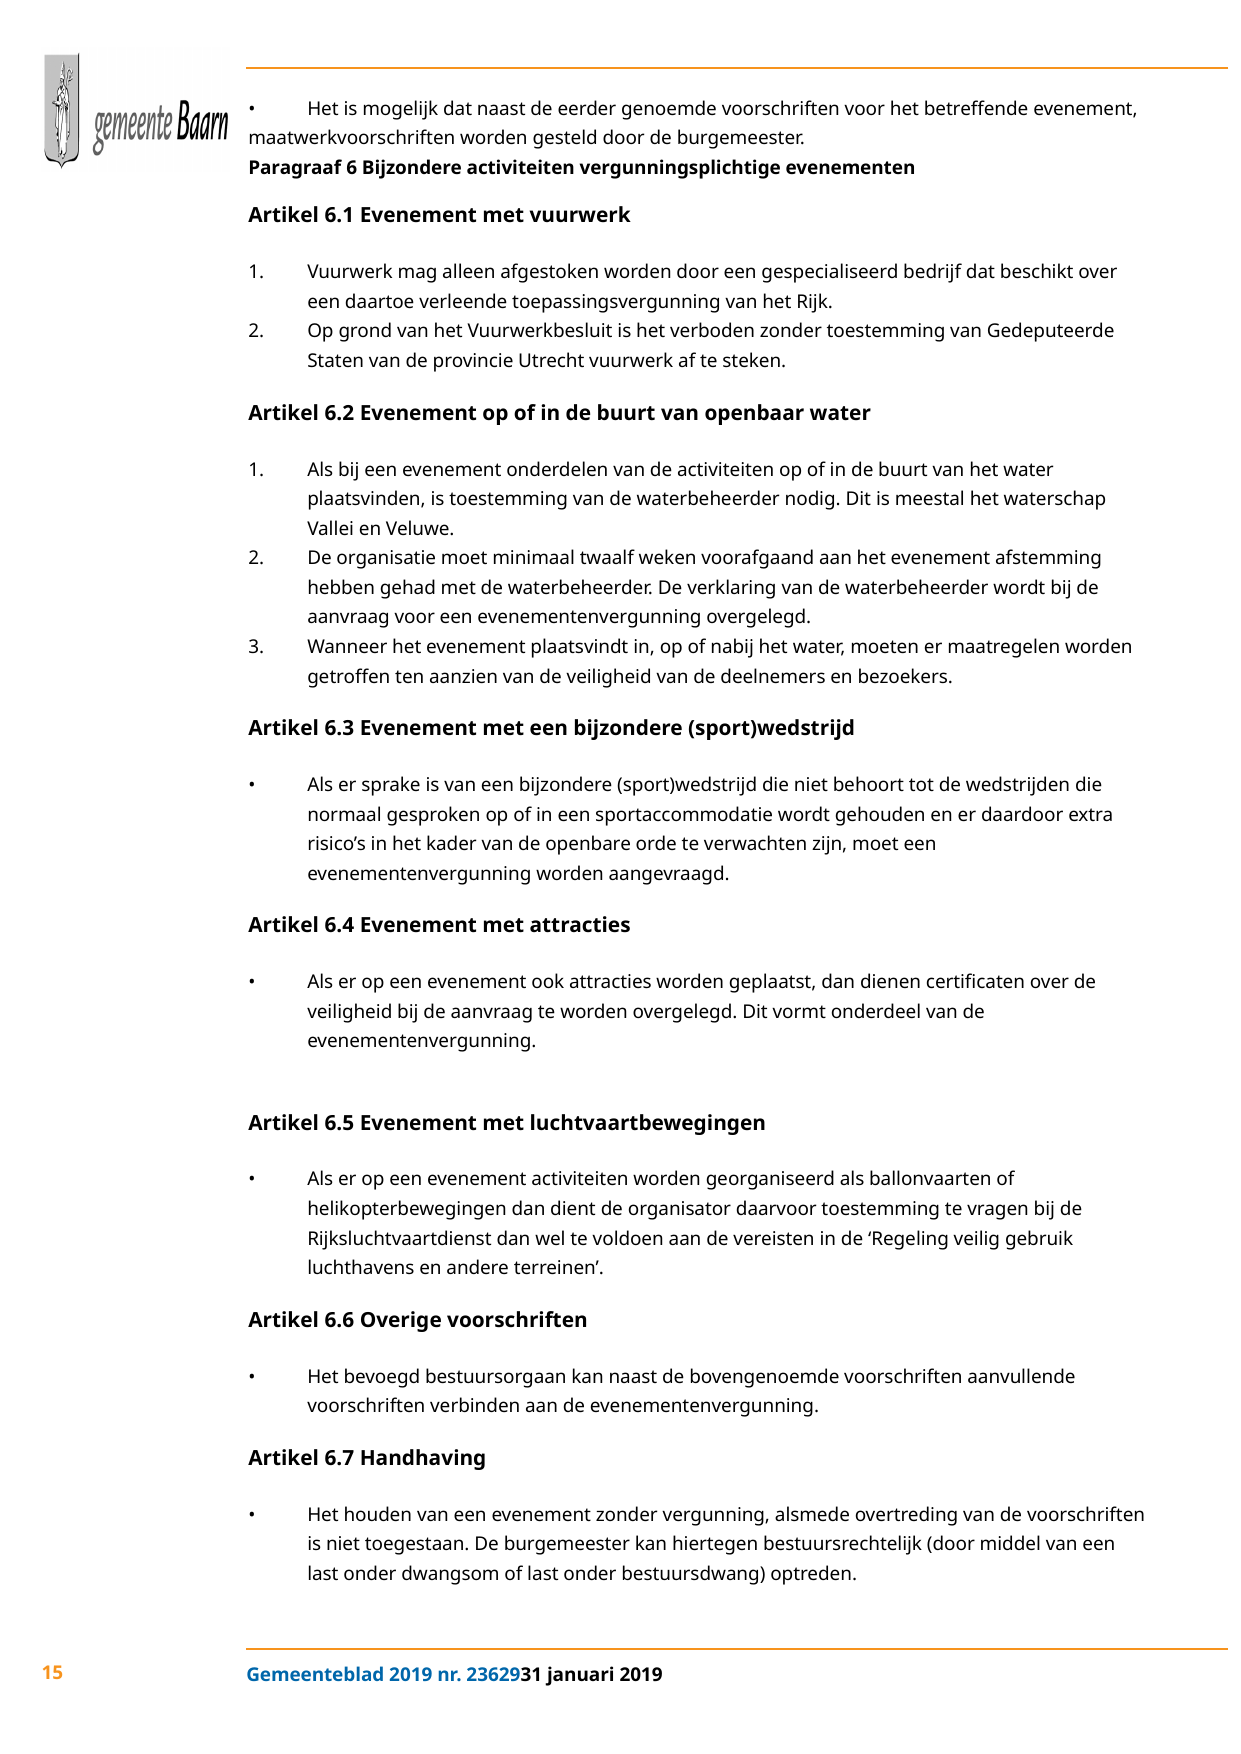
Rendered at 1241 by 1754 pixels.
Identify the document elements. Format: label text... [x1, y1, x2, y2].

text Artikel 6.4 Evenement met attracties [248, 910, 1152, 939]
text Artikel 6.6 Overige voorschriften [248, 1305, 1152, 1333]
list Vuurwerk mag alleen afgestoken worden door een gespecialiseerd bedrijf dat beschikt over een daartoe verleende toepassingsvergunning van het Rijk. [248, 258, 1152, 314]
text Artikel 6.7 Handhaving [248, 1443, 1152, 1471]
list Het bevoegd bestuursorgaan kan naast de bovengenoemde voorschriften aanvullende voorschriften verbinden aan de evenementenvergunning. [248, 1363, 1152, 1418]
list Als er op een evenement activiteiten worden georganiseerd als ballonvaarten of helikopterbewegingen dan dient de organisator daarvoor toestemming te vragen bij de Rijksluchtvaartdienst dan wel te voldoen aan de vereisten in de ‘Regeling veilig gebruik luchthavens en andere terreinen’. [248, 1166, 1152, 1280]
list Als er sprake is van een bijzondere (sport)wedstrijd die niet behoort tot de wedstrijden die normaal gesproken op of in een sportaccommodatie wordt gehouden en er daardoor extra risico’s in het kader van de openbare orde te verwachten zijn, moet een evenementenvergunning worden aangevraagd. [248, 771, 1152, 886]
list Wanneer het evenement plaatsvindt in, op of nabij het water, moeten er maatregelen worden getroffen ten aanzien van de veiligheid van de deelnemers en bezoekers. [248, 633, 1152, 688]
list Als er op een evenement ook attracties worden geplaatst, dan dienen certificaten over de veiligheid bij de aanvraag te worden overgelegd. Dit vormt onderdeel van de evenementenvergunning. [248, 968, 1152, 1053]
list De organisatie moet minimaal twaalf weken voorafgaand aan het evenement afstemming hebben gehad met de waterbeheerder. De verklaring van de waterbeheerder wordt bij de aanvraag voor een evenementenvergunning overgelegd. [248, 544, 1152, 629]
list Op grond van het Vuurwerkbesluit is het verboden zonder toestemming van Gedeputeerde Staten van de provincie Utrecht vuurwerk af te steken. [248, 318, 1152, 373]
picture [41, 47, 231, 172]
text maatwerkvoorschriften worden gesteld door de burgemeester. [248, 124, 1152, 150]
text Artikel 6.5 Evenement met luchtvaartbewegingen [248, 1108, 1152, 1136]
list Het is mogelijk dat naast de eerder genoemde voorschriften voor het betreffende evenement, [248, 95, 1152, 121]
text Artikel 6.3 Evenement met een bijzondere (sport)wedstrijd [248, 713, 1152, 742]
list Als bij een evenement onderdelen van de activiteiten op of in de buurt van het water plaatsvinden, is toestemming van de waterbeheerder nodig. Dit is meestal het waterschap Vallei en Veluwe. [248, 456, 1152, 541]
text Paragraaf 6 Bijzondere activiteiten vergunningsplichtige evenementen [248, 154, 1152, 180]
text Artikel 6.1 Evenement met vuurwerk [248, 201, 1152, 229]
text Artikel 6.2 Evenement op of in de buurt van openbaar water [248, 398, 1152, 426]
list Het houden van een evenement zonder vergunning, alsmede overtreding van de voorschriften is niet toegestaan. De burgemeester kan hiertegen bestuursrechtelijk (door middel van een last onder dwangsom of last onder bestuursdwang) optreden. [248, 1501, 1152, 1586]
